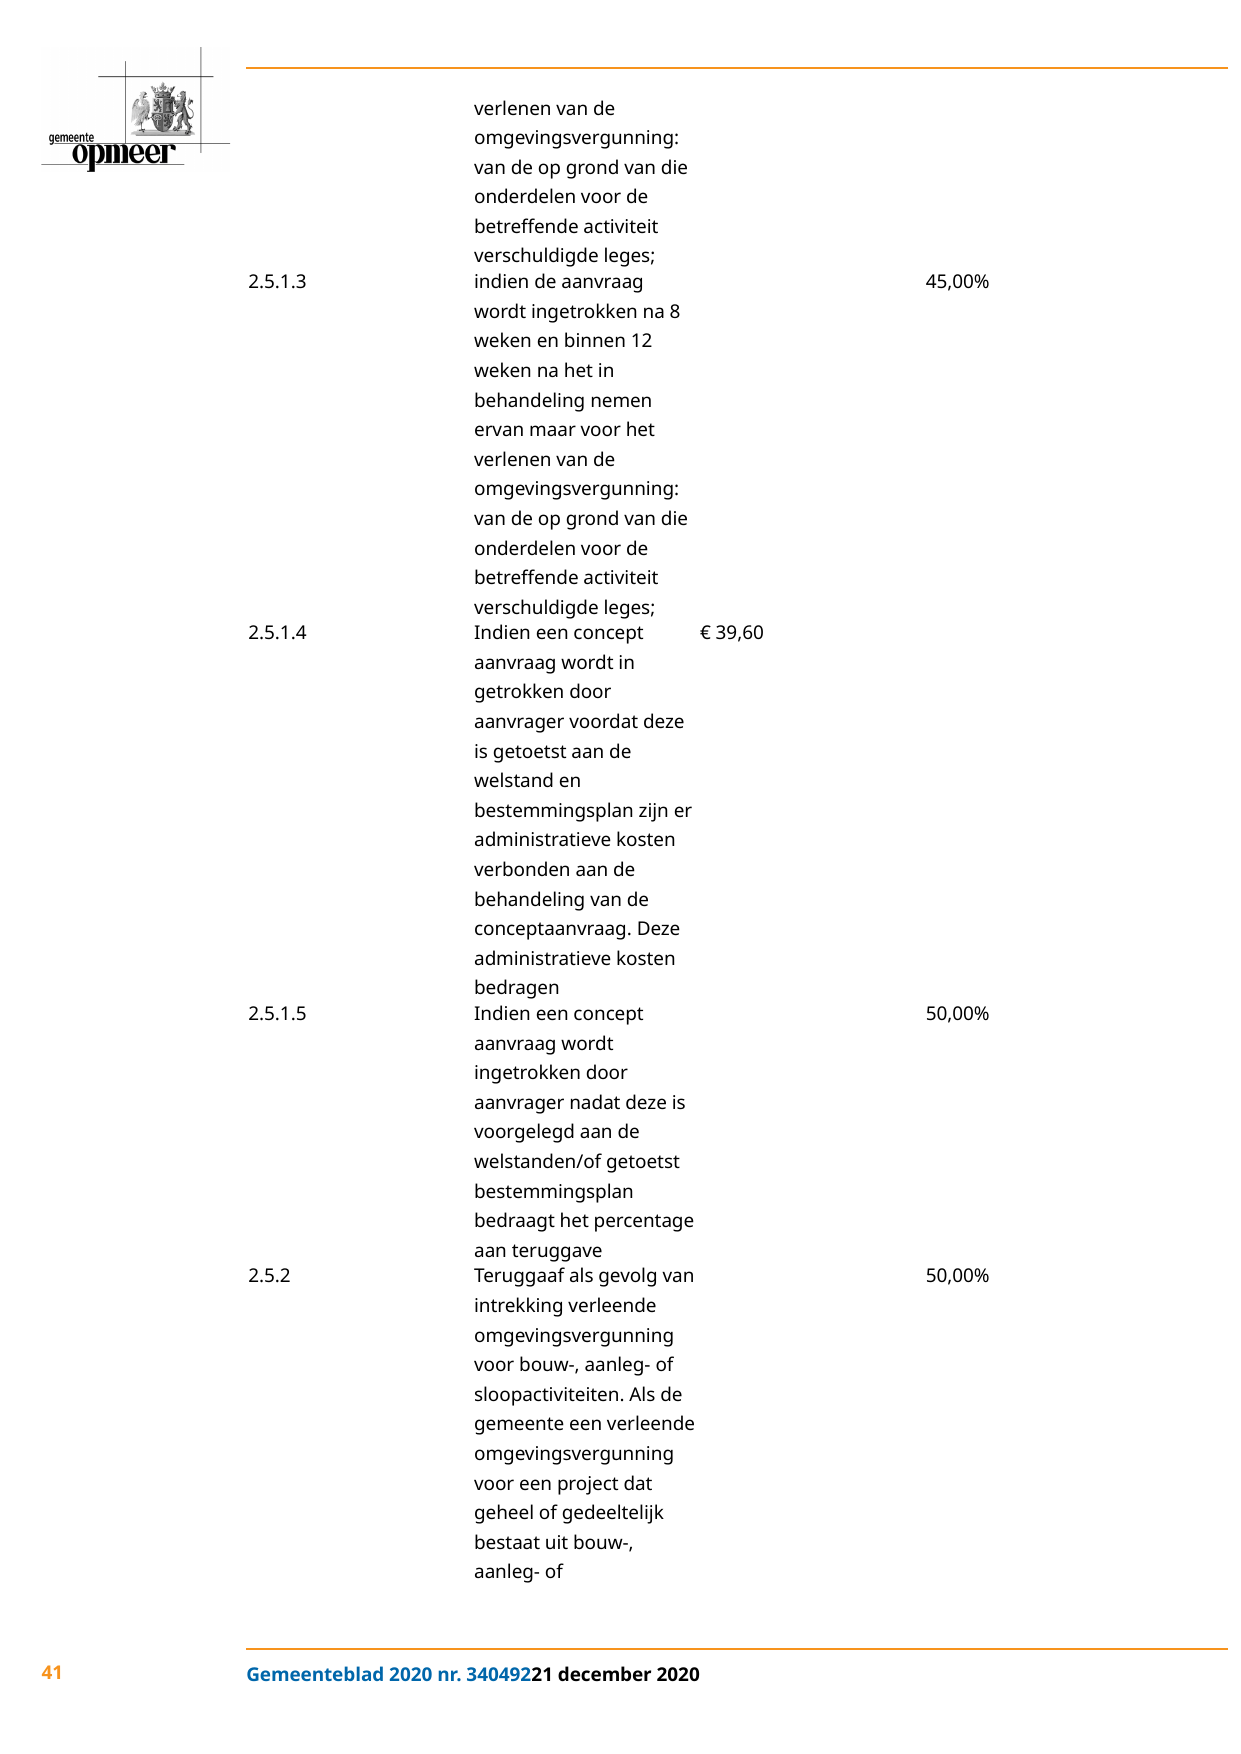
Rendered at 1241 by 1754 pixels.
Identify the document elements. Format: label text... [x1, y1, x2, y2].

table_cell Teruggaaf als gevolg van intrekking verleende omgevingsvergunning voor bouw-, aanleg- of sloopactiviteiten. Als de gemeente een verleende omgevingsvergunning voor een project dat geheel of gedeeltelijk bestaat uit bouw‐, aanleg‐ of [474, 1263, 700, 1584]
table_cell 2.5.1.4 [248, 620, 474, 1000]
picture [41, 47, 231, 172]
table_cell [926, 95, 1152, 268]
table_cell Indien een concept aanvraag wordt ingetrokken door aanvrager nadat deze is voorgelegd aan de welstanden/of getoetst bestemmingsplan bedraagt het percentage aan teruggave [474, 1000, 700, 1263]
table_cell 2.5.1.3 [248, 269, 474, 619]
table_cell [700, 269, 926, 619]
table_cell [700, 95, 926, 268]
table_cell 50,00% [926, 1000, 1152, 1263]
table_cell Indien een concept aanvraag wordt in getrokken door aanvrager voordat deze is getoetst aan de welstand en bestemmingsplan zijn er administratieve kosten verbonden aan de behandeling van de conceptaanvraag. Deze administratieve kosten bedragen [474, 620, 700, 1000]
table_cell [926, 620, 1152, 1000]
table_cell 50,00% [926, 1263, 1152, 1584]
table_cell [248, 95, 474, 268]
table_cell verlenen van de omgevingsvergunning: van de op grond van die onderdelen voor de betreffende activiteit verschuldigde leges; [474, 95, 700, 268]
table_cell 2.5.1.5 [248, 1000, 474, 1263]
table_cell 2.5.2 [248, 1263, 474, 1584]
table_cell [700, 1000, 926, 1263]
table_cell indien de aanvraag wordt ingetrokken na 8 weken en binnen 12 weken na het in behandeling nemen ervan maar voor het verlenen van de omgevingsvergunning: van de op grond van die onderdelen voor de betreffende activiteit verschuldigde leges; [474, 269, 700, 619]
table_cell 45,00% [926, 269, 1152, 619]
table_cell € 39,60 [700, 620, 926, 1000]
table_cell [700, 1263, 926, 1584]
